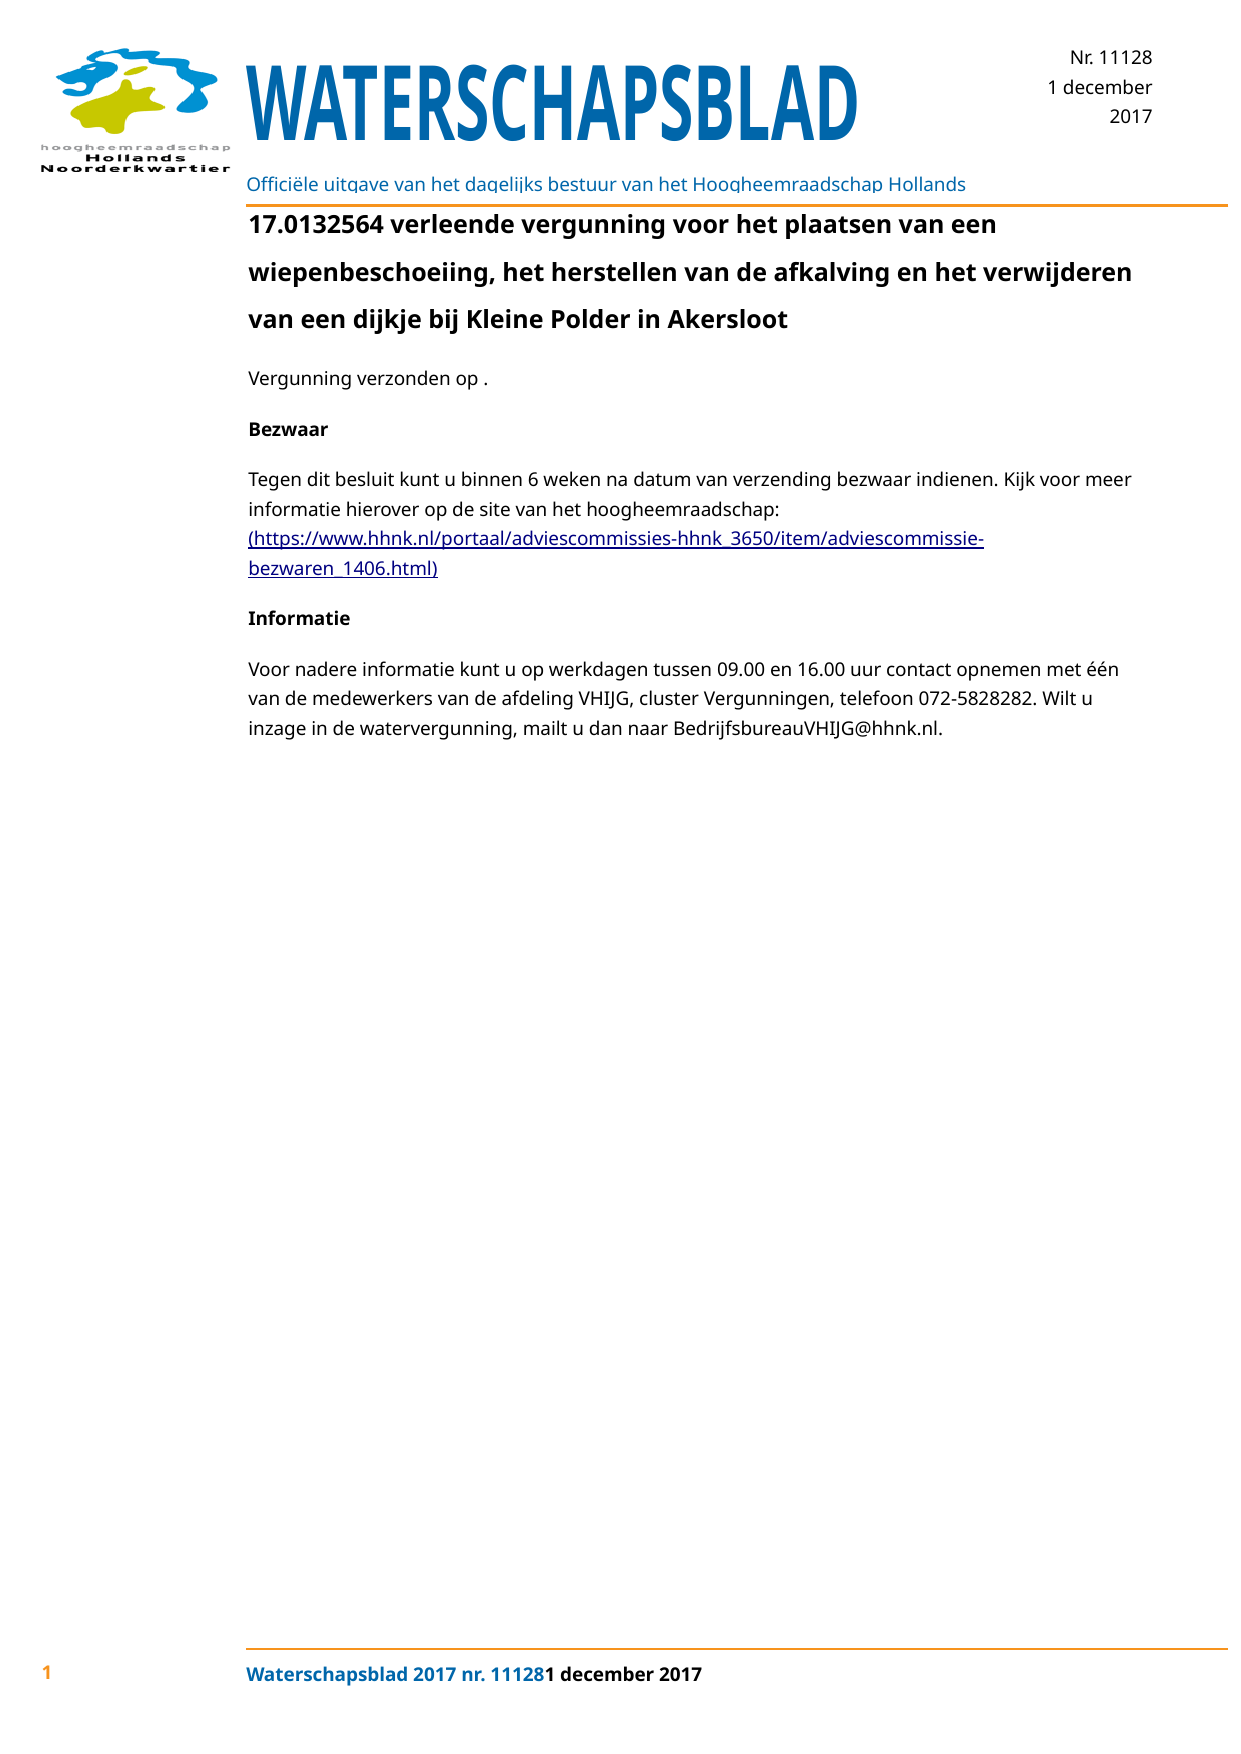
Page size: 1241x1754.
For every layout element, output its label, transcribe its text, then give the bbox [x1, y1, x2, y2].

text Tegen dit besluit kunt u binnen 6 weken na datum van verzending bezwaar indienen. Kijk voor meer informatie hierover op de site van het hoogheemraadschap: (https://www.hhnk.nl/portaal/adviescommissies-hhnk_3650/item/adviescommissie-bezwaren_1406.html) [248, 466, 1152, 581]
text Vergunning verzonden op . [248, 366, 1152, 391]
text 17.0132564 verleende vergunning voor het plaatsen van een wiepenbeschoeiing, het herstellen van de afkalving en het verwijderen van een dijkje bij Kleine Polder in Akersloot [248, 207, 1152, 336]
picture [41, 47, 231, 172]
text Voor nadere informatie kunt u op werkdagen tussen 09.00 en 16.00 uur contact opnemen met één van de medewerkers van de afdeling VHIJG, cluster Vergunningen, telefoon 072-5828282. Wilt u inzage in de watervergunning, mailt u dan naar BedrijfsbureauVHIJG@hhnk.nl. [248, 656, 1152, 741]
text Informatie [248, 606, 1152, 631]
text Bezwaar [248, 416, 1152, 442]
